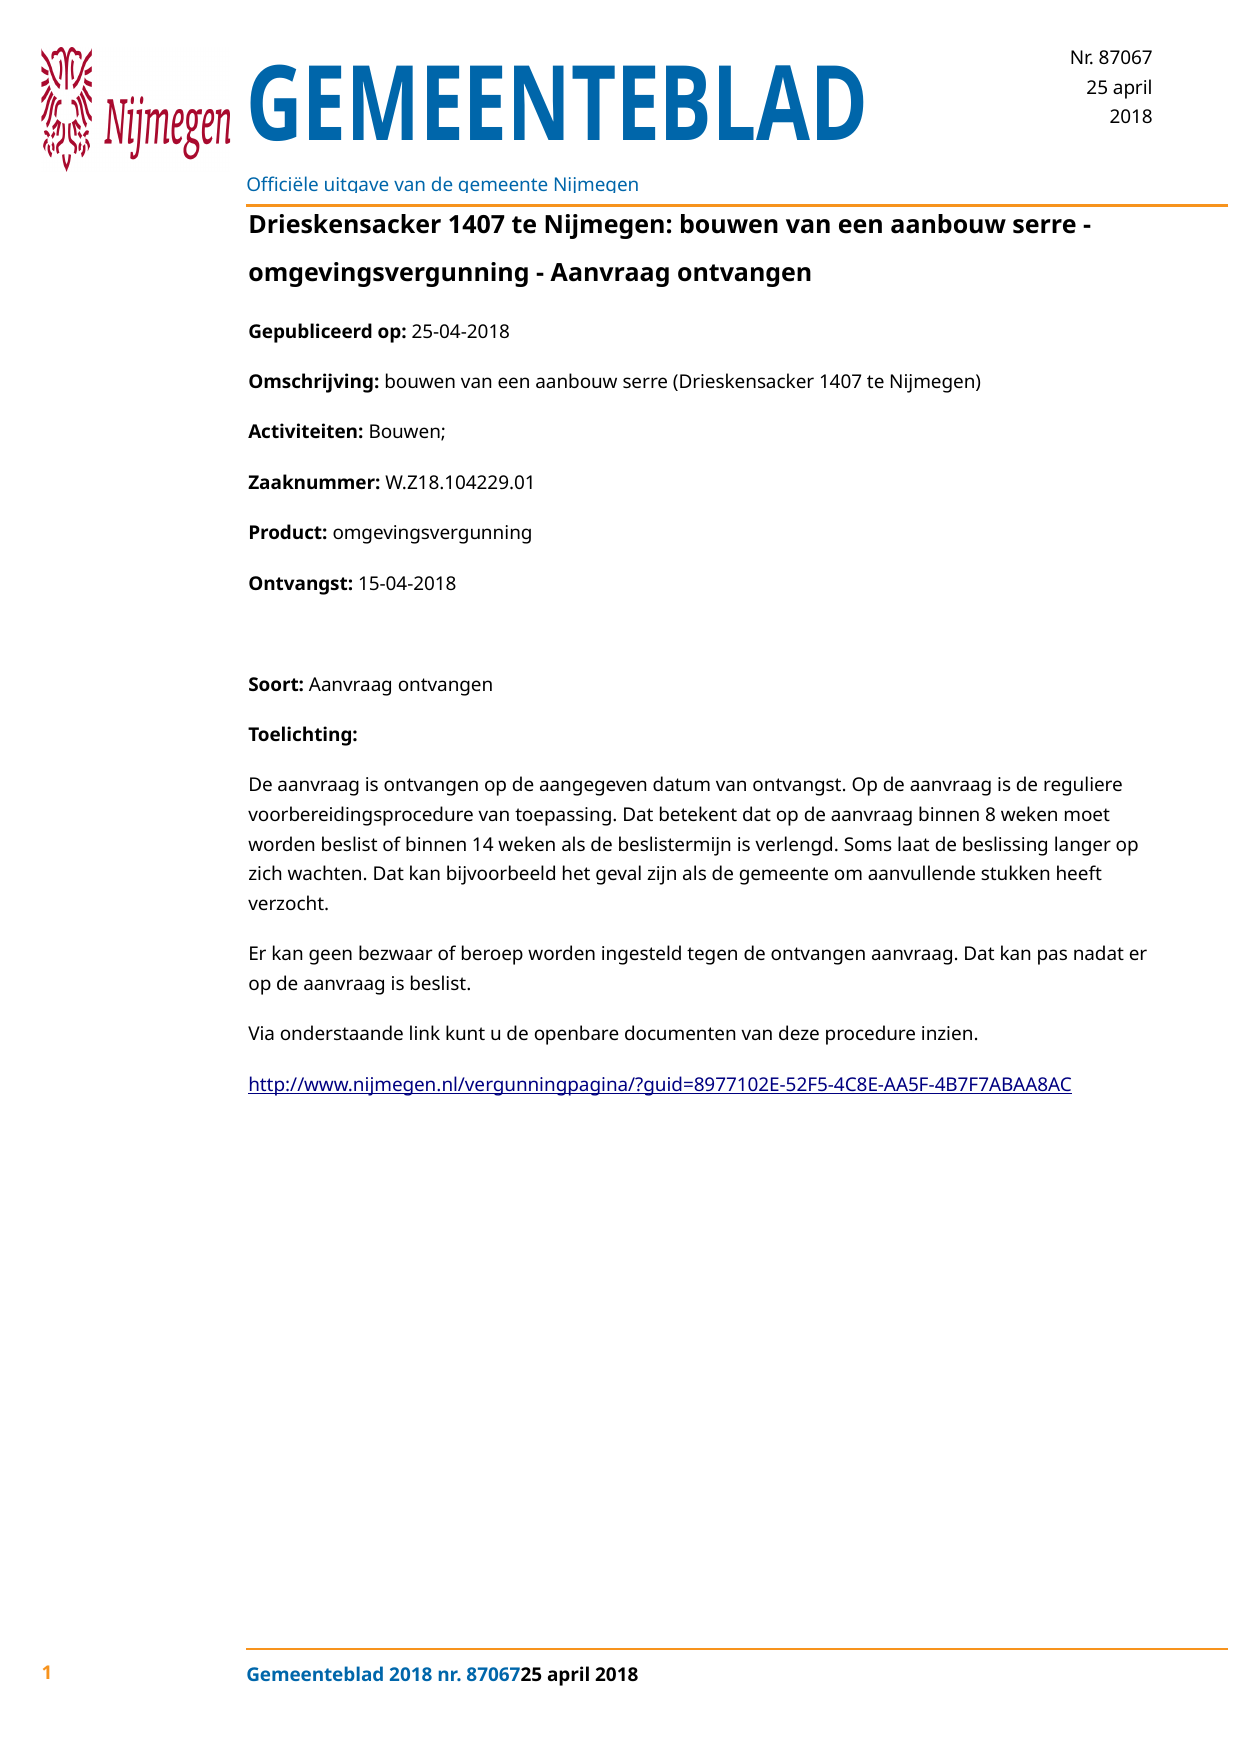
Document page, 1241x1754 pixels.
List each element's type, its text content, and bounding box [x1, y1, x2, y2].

text Drieskensacker 1407 te Nijmegen: bouwen van een aanbouw serre - omgevingsvergunning - Aanvraag ontvangen [248, 207, 1152, 288]
picture [41, 47, 231, 172]
text Gepubliceerd op: 25-04-2018 [248, 318, 1152, 344]
text Ontvangst: 15-04-2018 [248, 570, 1152, 596]
text Zaaknummer: W.Z18.104229.01 [248, 469, 1152, 495]
text http://www.nijmegen.nl/vergunningpagina/?guid=8977102E-52F5-4C8E-AA5F-4B7F7ABAA8AC [248, 1071, 1152, 1097]
text De aanvraag is ontvangen op de aangegeven datum van ontvangst. Op de aanvraag is de reguliere voorbereidingsprocedure van toepassing. Dat betekent dat op de aanvraag binnen 8 weken moet worden beslist of binnen 14 weken als de beslistermijn is verlengd. Soms laat de beslissing langer op zich wachten. Dat kan bijvoorbeeld het geval zijn als de gemeente om aanvullende stukken heeft verzocht. [248, 772, 1152, 916]
text Via onderstaande link kunt u de openbare documenten van deze procedure inzien. [248, 1020, 1152, 1046]
text Er kan geen bezwaar of beroep worden ingesteld tegen de ontvangen aanvraag. Dat kan pas nadat er op de aanvraag is beslist. [248, 940, 1152, 996]
text Omschrijving: bouwen van een aanbouw serre (Drieskensacker 1407 te Nijmegen) [248, 368, 1152, 394]
text Activiteiten: Bouwen; [248, 419, 1152, 444]
text Toelichting: [248, 721, 1152, 747]
text Product: omgevingsvergunning [248, 519, 1152, 545]
text Soort: Aanvraag ontvangen [248, 671, 1152, 697]
